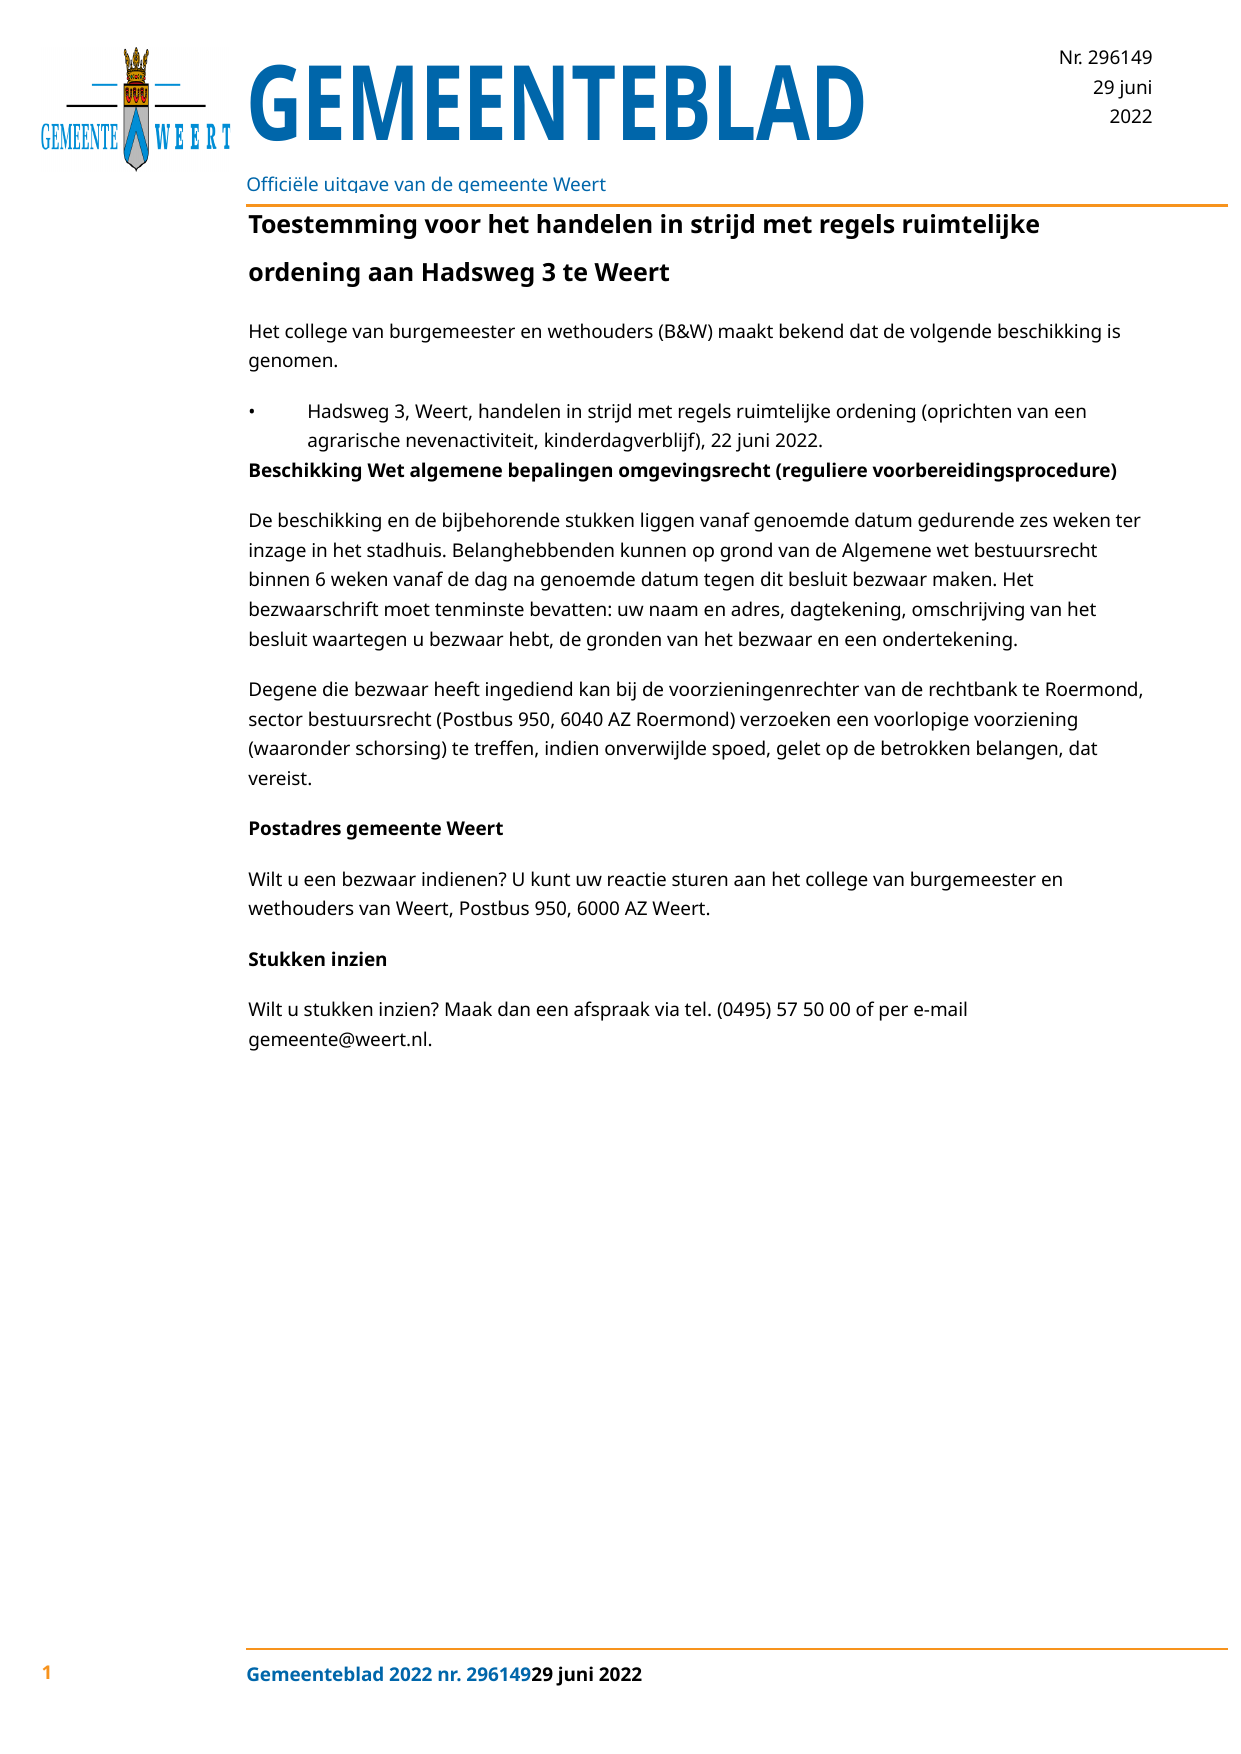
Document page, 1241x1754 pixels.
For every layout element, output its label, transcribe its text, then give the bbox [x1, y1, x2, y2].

text Postadres gemeente Weert [248, 815, 1152, 841]
text Stukken inzien [248, 946, 1152, 972]
text Wilt u een bezwaar indienen? U kunt uw reactie sturen aan het college van burgemeester en wethouders van Weert, Postbus 950, 6000 AZ Weert. [248, 866, 1152, 921]
text Wilt u stukken inzien? Maak dan een afspraak via tel. (0495) 57 50 00 of per e-mail gemeente@weert.nl. [248, 996, 1152, 1052]
text Degene die bezwaar heeft ingediend kan bij de voorzieningenrechter van de rechtbank te Roermond, sector bestuursrecht (Postbus 950, 6040 AZ Roermond) verzoeken een voorlopige voorziening (waaronder schorsing) te treffen, indien onverwijlde spoed, gelet op de betrokken belangen, dat vereist. [248, 676, 1152, 791]
text Beschikking Wet algemene bepalingen omgevingsrecht (reguliere voorbereidingsprocedure) [248, 457, 1152, 483]
text De beschikking en de bijbehorende stukken liggen vanaf genoemde datum gedurende zes weken ter inzage in het stadhuis. Belanghebbenden kunnen op grond van de Algemene wet bestuursrecht binnen 6 weken vanaf de dag na genoemde datum tegen dit besluit bezwaar maken. Het bezwaarschrift moet tenminste bevatten: uw naam en adres, dagtekening, omschrijving van het besluit waartegen u bezwaar hebt, de gronden van het bezwaar en een ondertekening. [248, 507, 1152, 652]
text Het college van burgemeester en wethouders (B&W) maakt bekend dat de volgende beschikking is genomen. [248, 318, 1152, 373]
picture [41, 47, 231, 172]
text Toestemming voor het handelen in strijd met regels ruimtelijke ordening aan Hadsweg 3 te Weert [248, 207, 1152, 288]
list Hadsweg 3, Weert, handelen in strijd met regels ruimtelijke ordening (oprichten van een agrarische nevenactiviteit, kinderdagverblijf), 22 juni 2022. [248, 398, 1152, 453]
